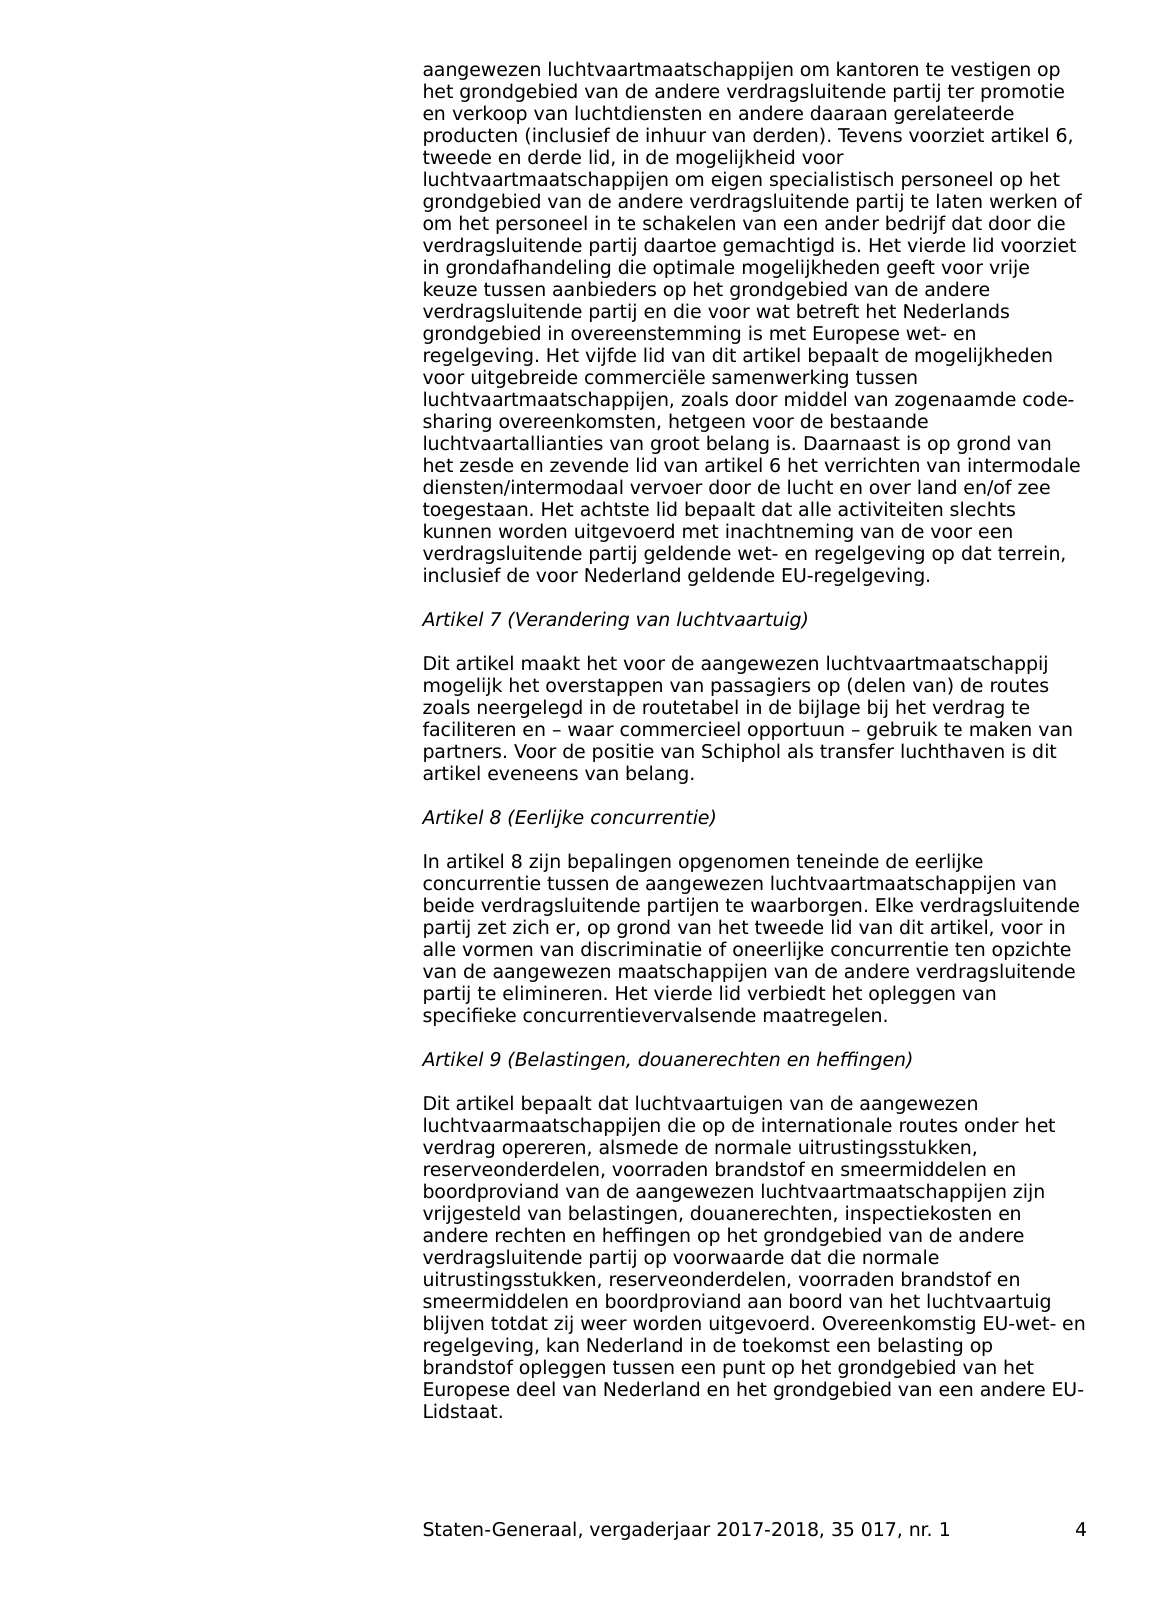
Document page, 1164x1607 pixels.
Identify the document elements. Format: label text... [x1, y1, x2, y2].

subtitle Artikel 7 (Verandering van luchtvaartuig) [422, 609, 1087, 631]
subtitle Artikel 9 (Belastingen, douanerechten en heffingen) [422, 1049, 1087, 1071]
text In artikel 8 zijn bepalingen opgenomen teneinde de eerlijke concurrentie tussen de aangewezen luchtvaartmaatschappijen van beide verdragsluitende partijen te waarborgen. Elke verdragsluitende partij zet zich er, op grond van het tweede lid van dit artikel, voor in alle vormen van discriminatie of oneerlijke concurrentie ten opzichte van de aangewezen maatschappijen van de andere verdragsluitende partij te elimineren. Het vierde lid verbiedt het opleggen van specifieke concurrentievervalsende maatregelen. [422, 851, 1087, 1027]
text aangewezen luchtvaartmaatschappijen om kantoren te vestigen op het grondgebied van de andere verdragsluitende partij ter promotie en verkoop van luchtdiensten en andere daaraan gerelateerde producten (inclusief de inhuur van derden). Tevens voorziet artikel 6, tweede en derde lid, in de mogelijkheid voor luchtvaartmaatschappijen om eigen specialistisch personeel op het grondgebied van de andere verdragsluitende partij te laten werken of om het personeel in te schakelen van een ander bedrijf dat door die verdragsluitende partij daartoe gemachtigd is. Het vierde lid voorziet in grondafhandeling die optimale mogelijkheden geeft voor vrije keuze tussen aanbieders op het grondgebied van de andere verdragsluitende partij en die voor wat betreft het Nederlands grondgebied in overeenstemming is met Europese wet- en regelgeving. Het vijfde lid van dit artikel bepaalt de mogelijkheden voor uitgebreide commerciële samenwerking tussen luchtvaartmaatschappijen, zoals door middel van zogenaamde code-sharing overeenkomsten, hetgeen voor de bestaande luchtvaartallianties van groot belang is. Daarnaast is op grond van het zesde en zevende lid van artikel 6 het verrichten van intermodale diensten/intermodaal vervoer door de lucht en over land en/of zee toegestaan. Het achtste lid bepaalt dat alle activiteiten slechts kunnen worden uitgevoerd met inachtneming van de voor een verdragsluitende partij geldende wet- en regelgeving op dat terrein, inclusief de voor Nederland geldende EU-regelgeving. [422, 59, 1087, 587]
text Dit artikel maakt het voor de aangewezen luchtvaartmaatschappij mogelijk het overstappen van passagiers op (delen van) de routes zoals neergelegd in de routetabel in de bijlage bij het verdrag te faciliteren en – waar commercieel opportuun – gebruik te maken van partners. Voor de positie van Schiphol als transfer luchthaven is dit artikel eveneens van belang. [422, 653, 1087, 785]
text Dit artikel bepaalt dat luchtvaartuigen van de aangewezen luchtvaarmaatschappijen die op de internationale routes onder het verdrag opereren, alsmede de normale uitrustingsstukken, reserveonderdelen, voorraden brandstof en smeermiddelen en boordproviand van de aangewezen luchtvaartmaatschappijen zijn vrijgesteld van belastingen, douanerechten, inspectiekosten en andere rechten en heffingen op het grondgebied van de andere verdragsluitende partij op voorwaarde dat die normale uitrustingsstukken, reserveonderdelen, voorraden brandstof en smeermiddelen en boordproviand aan boord van het luchtvaartuig blijven totdat zij weer worden uitgevoerd. Overeenkomstig EU-wet- en regelgeving, kan Nederland in de toekomst een belasting op brandstof opleggen tussen een punt op het grondgebied van het Europese deel van Nederland en het grondgebied van een andere EU-Lidstaat. [422, 1093, 1087, 1423]
subtitle Artikel 8 (Eerlijke concurrentie) [422, 807, 1087, 829]
